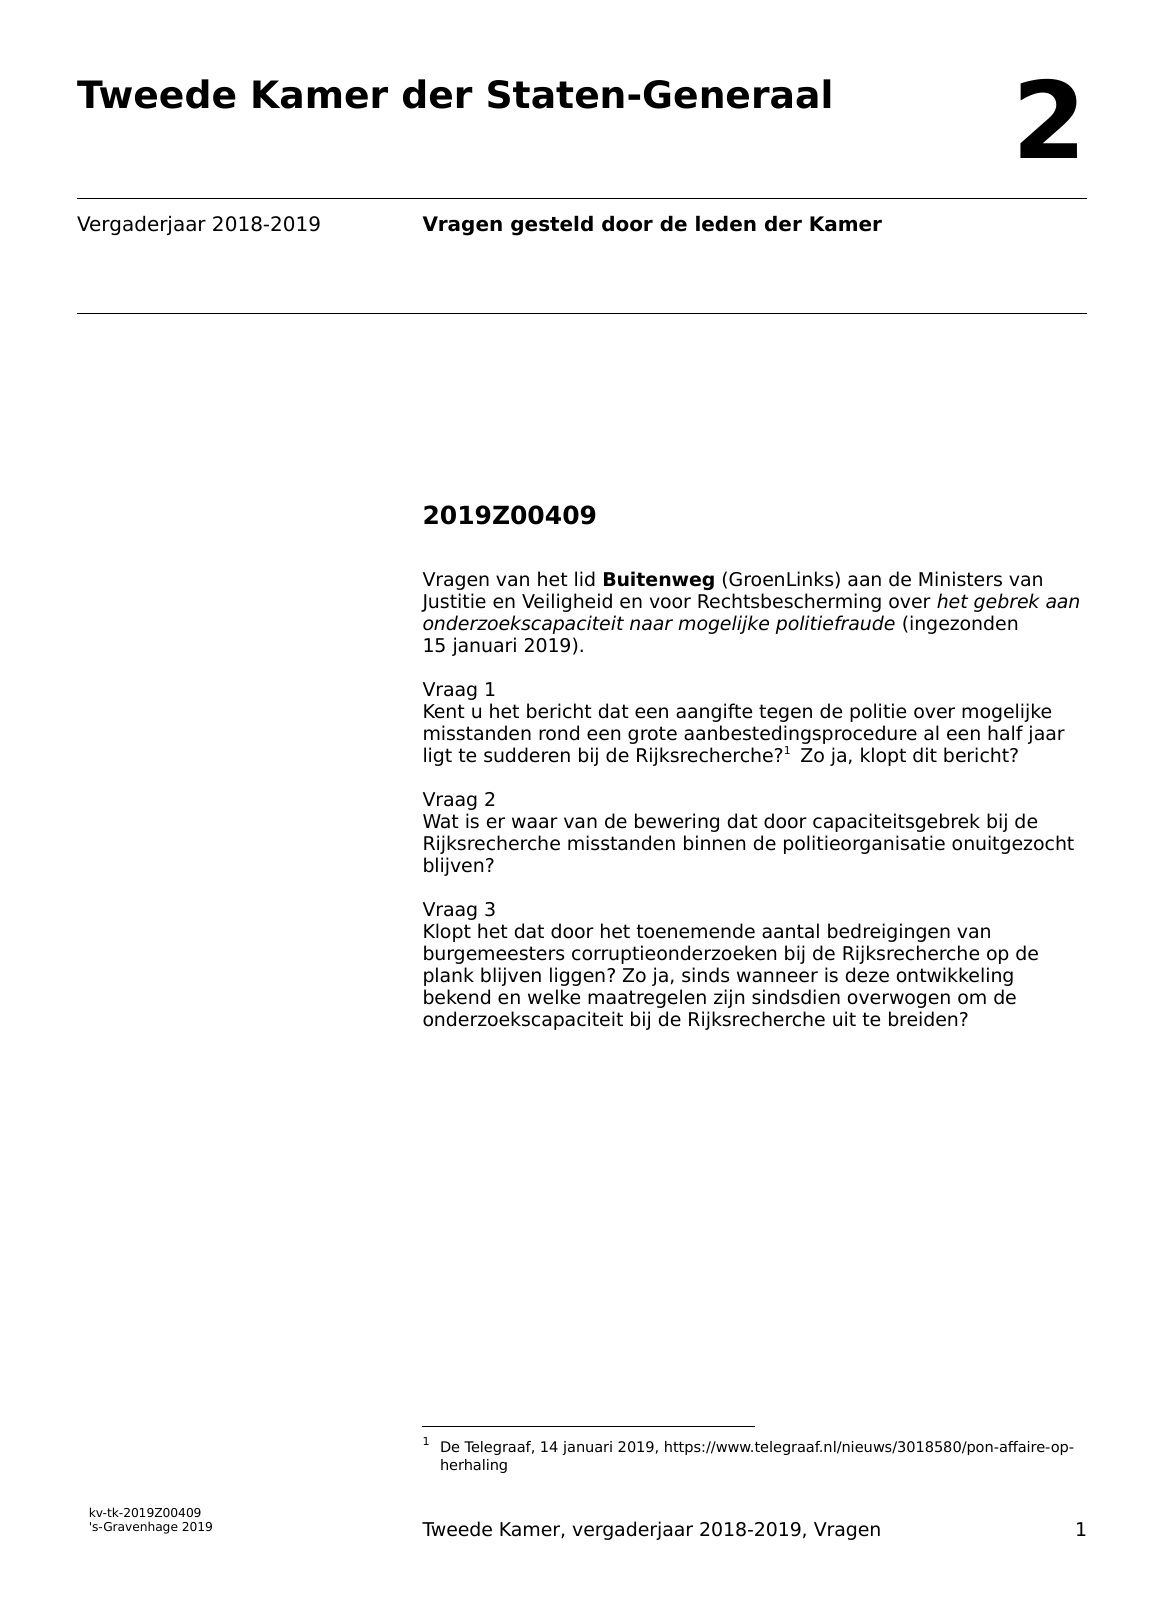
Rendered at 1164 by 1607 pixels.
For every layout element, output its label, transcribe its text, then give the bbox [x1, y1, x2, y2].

text Klopt het dat door het toenemende aantal bedreigingen van burgemeesters corruptieonderzoeken bij de Rijksrecherche op de plank blijven liggen? Zo ja, sinds wanneer is deze ontwikkeling bekend en welke maatregelen zijn sindsdien overwogen om de onderzoekscapaciteit bij de Rijksrecherche uit te breiden? [422, 921, 1087, 1031]
table_cell Vragen gesteld door de leden der Kamer [422, 199, 1087, 313]
text De Telegraaf, 14 januari 2019, https://www.telegraaf.nl/nieuws/3018580/pon-affaire-op-herhaling [422, 1435, 1087, 1474]
text Vraag 1 [422, 679, 1087, 701]
text Vraag 2 [422, 789, 1087, 811]
text Vraag 3 [422, 899, 1087, 921]
table_header Tweede Kamer der Staten-Generaal [77, 59, 886, 198]
table_cell Vergaderjaar 2018-2019 [77, 199, 422, 313]
text 2019Z00409 [422, 501, 1087, 531]
text Kent u het bericht dat een aangifte tegen de politie over mogelijke misstanden rond een grote aanbestedingsprocedure al een half jaar ligt te sudderen bij de Rijksrecherche? Zo ja, klopt dit bericht? [422, 701, 1087, 767]
text Wat is er waar van de bewering dat door capaciteitsgebrek bij de Rijksrecherche misstanden binnen de politieorganisatie onuitgezocht blijven? [422, 811, 1087, 877]
text kv-tk-2019Z00409 [88, 1506, 323, 1520]
table_header 2 [886, 59, 1087, 198]
text 's-Gravenhage 2019 [88, 1520, 323, 1534]
text Vragen van het lid Buitenweg (GroenLinks) aan de Ministers van Justitie en Veiligheid en voor Rechtsbescherming over het gebrek aan onderzoekscapaciteit naar mogelijke politiefraude (ingezonden 15 januari 2019). [422, 569, 1087, 657]
